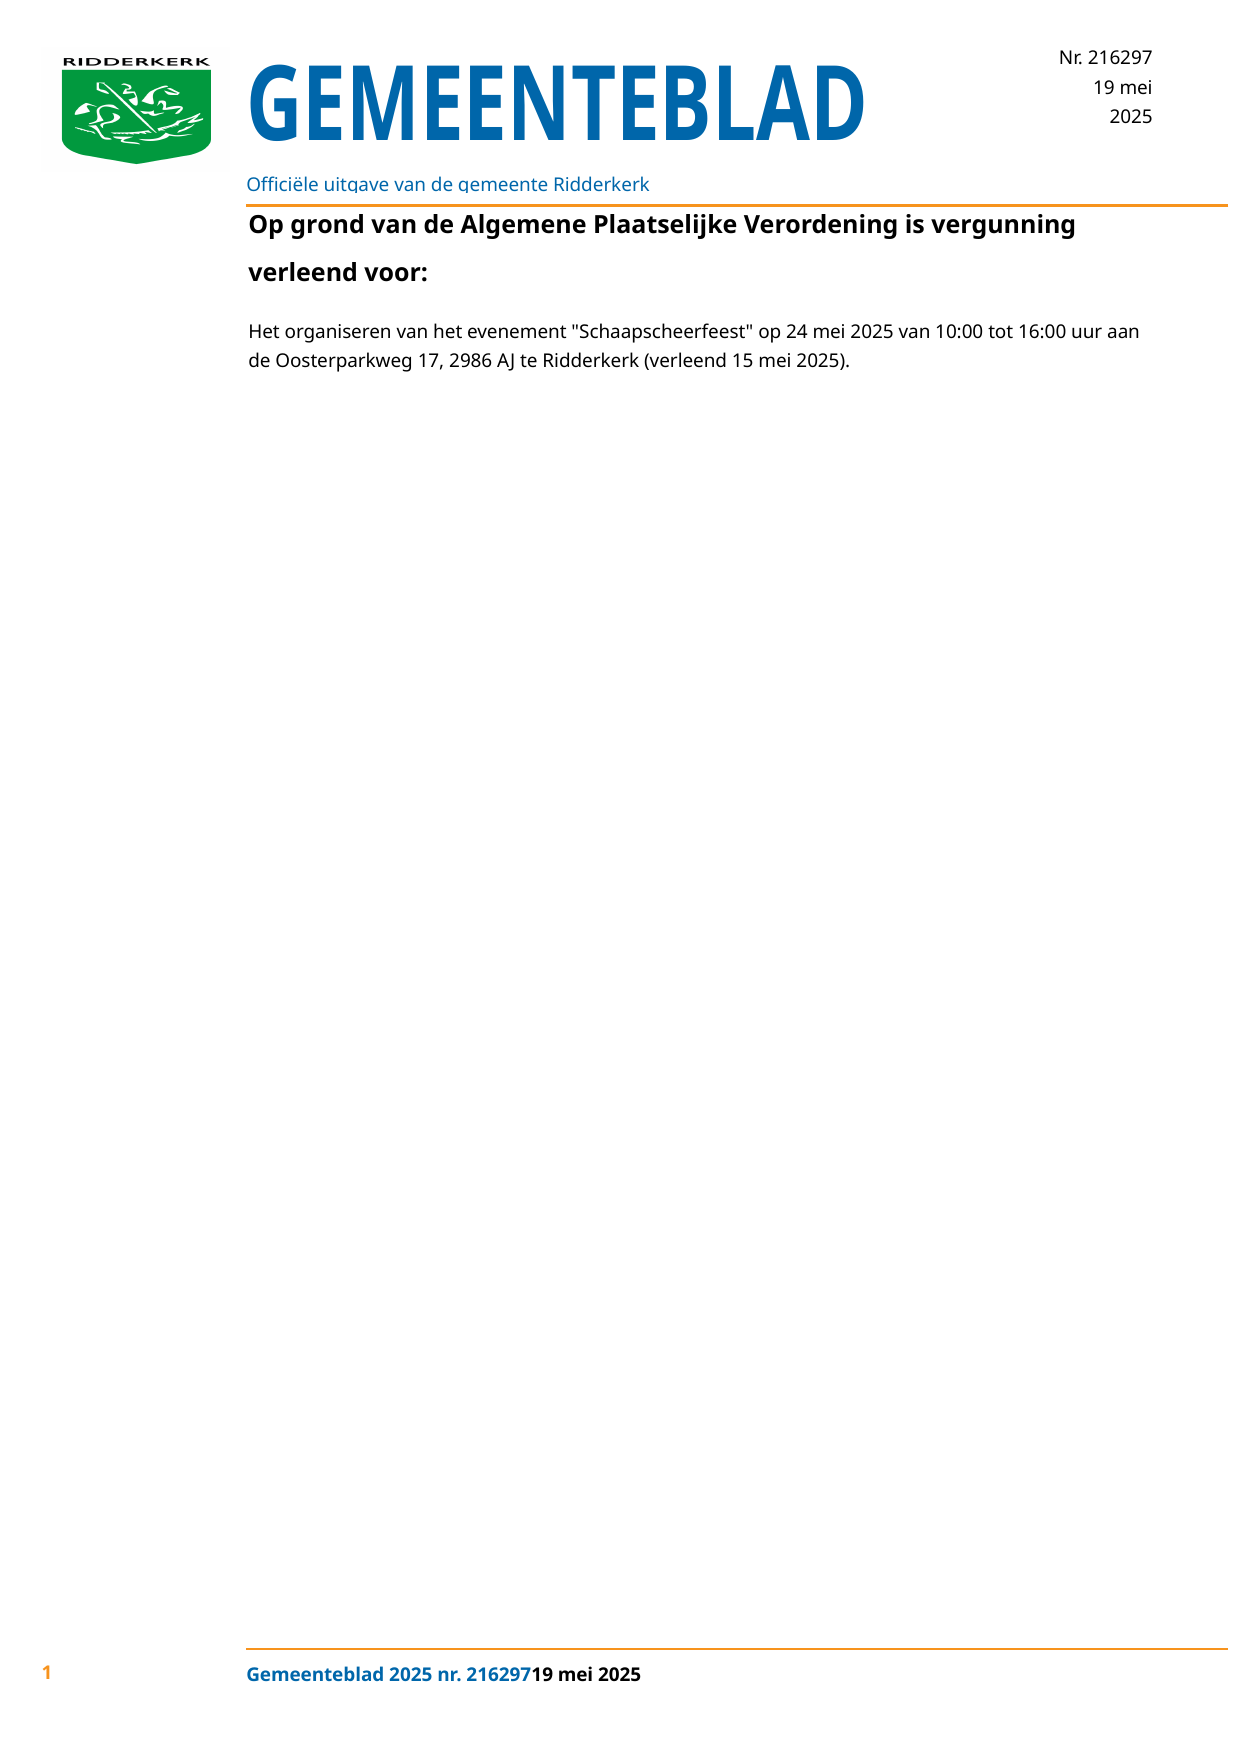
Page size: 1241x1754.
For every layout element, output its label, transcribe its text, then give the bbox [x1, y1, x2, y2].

text Op grond van de Algemene Plaatselijke Verordening is vergunning verleend voor: [248, 207, 1152, 288]
picture [41, 47, 231, 172]
text Het organiseren van het evenement "Schaapscheerfeest" op 24 mei 2025 van 10:00 tot 16:00 uur aan de Oosterparkweg 17, 2986 AJ te Ridderkerk (verleend 15 mei 2025). [248, 318, 1152, 373]
